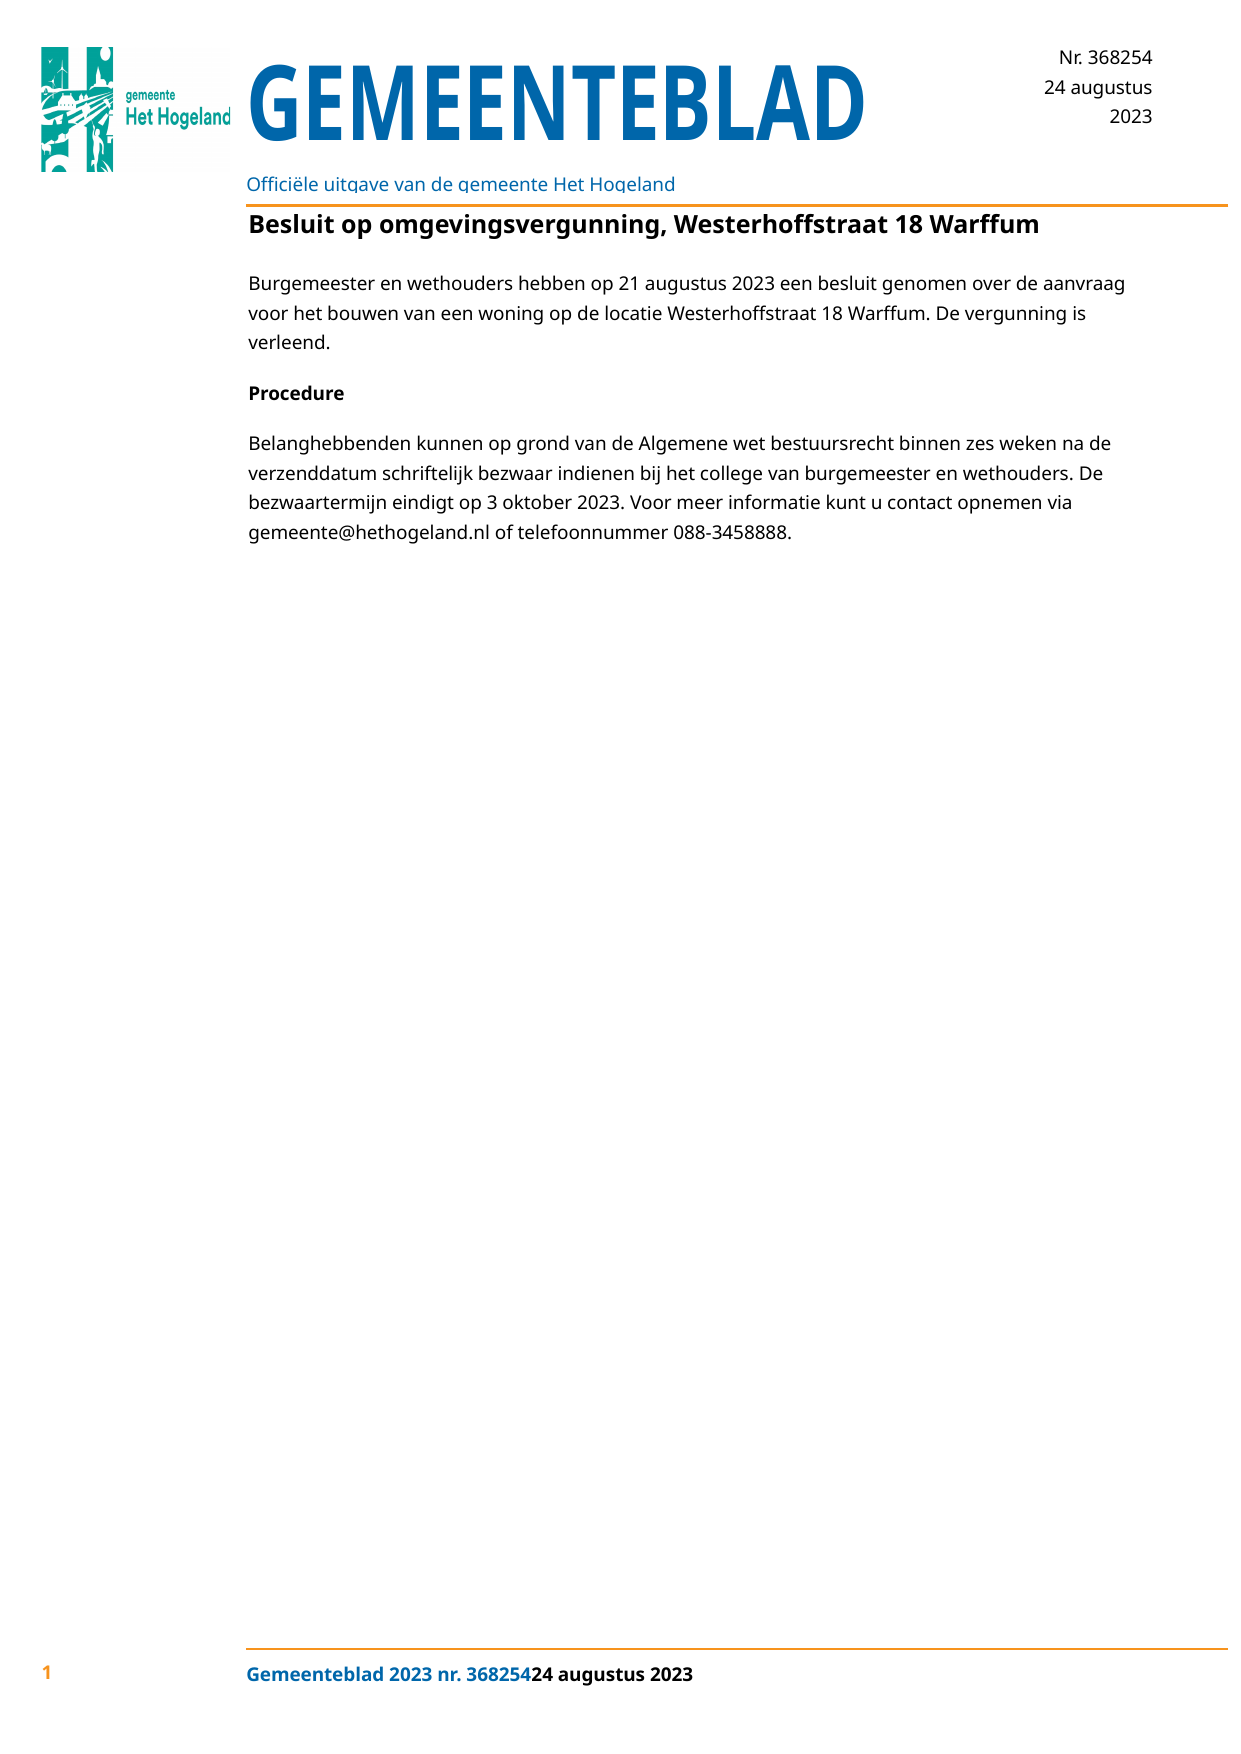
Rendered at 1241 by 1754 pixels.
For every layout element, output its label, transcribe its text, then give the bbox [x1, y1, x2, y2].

picture [41, 47, 231, 172]
text Belanghebbenden kunnen op grond van de Algemene wet bestuursrecht binnen zes weken na de verzenddatum schriftelijk bezwaar indienen bij het college van burgemeester en wethouders. De bezwaartermijn eindigt op 3 oktober 2023. Voor meer informatie kunt u contact opnemen via gemeente@hethogeland.nl of telefoonnummer 088-3458888. [248, 430, 1152, 545]
text Besluit op omgevingsvergunning, Westerhoffstraat 18 Warffum [248, 207, 1152, 241]
text Procedure [248, 380, 1152, 406]
text Burgemeester en wethouders hebben op 21 augustus 2023 een besluit genomen over de aanvraag voor het bouwen van een woning op de locatie Westerhoffstraat 18 Warffum. De vergunning is verleend. [248, 270, 1152, 355]
